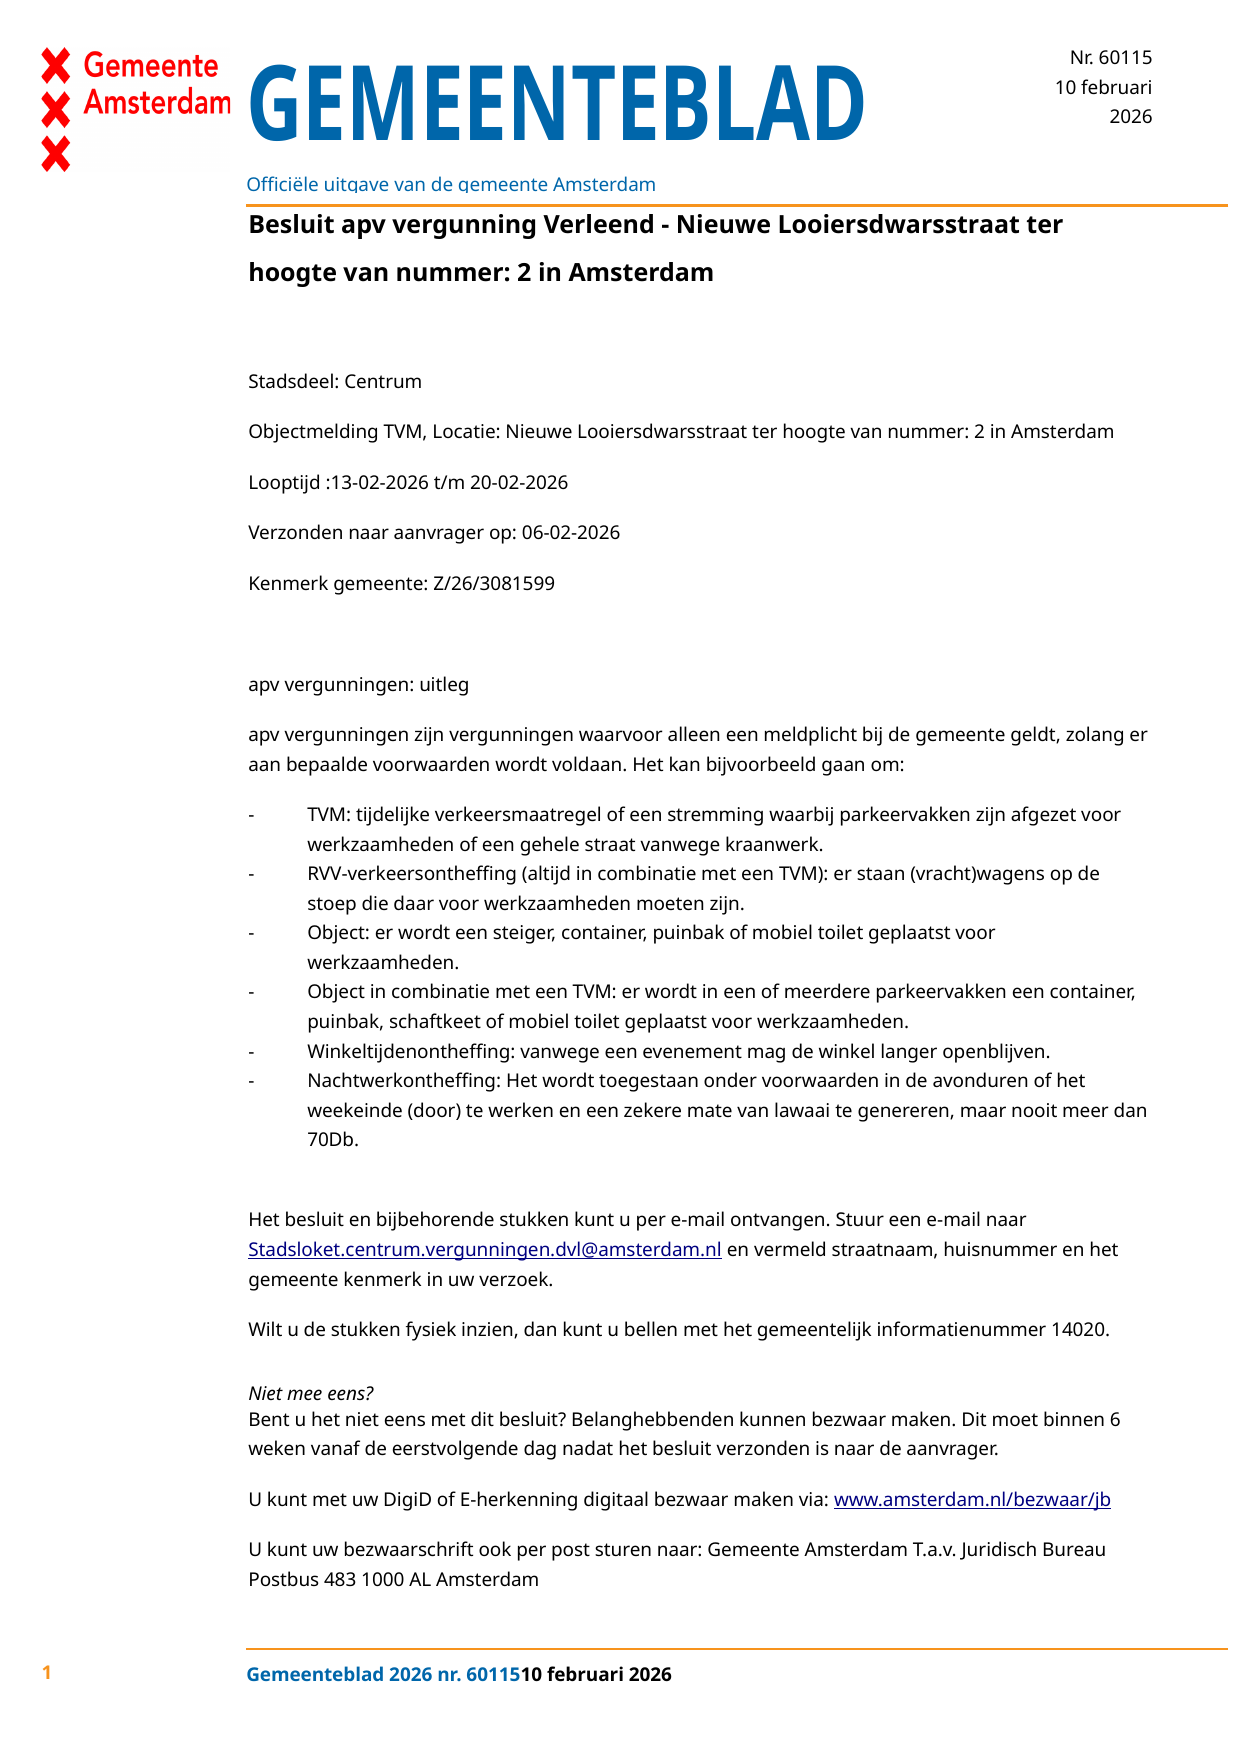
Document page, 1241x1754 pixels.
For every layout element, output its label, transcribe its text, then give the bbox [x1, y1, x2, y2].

list RVV-verkeersontheffing (altijd in combinatie met een TVM): er staan (vracht)wagens op de stoep die daar voor werkzaamheden moeten zijn. [248, 860, 1152, 916]
list Object: er wordt een steiger, container, puinbak of mobiel toilet geplaatst voor werkzaamheden. [248, 919, 1152, 975]
text Besluit apv vergunning Verleend - Nieuwe Looiersdwarsstraat ter hoogte van nummer: 2 in Amsterdam [248, 207, 1152, 288]
text Niet mee eens? [248, 1380, 1152, 1406]
text Looptijd :13-02-2026 t/m 20-02-2026 [248, 469, 1152, 495]
text Objectmelding TVM, Locatie: Nieuwe Looiersdwarsstraat ter hoogte van nummer: 2 in Amsterdam [248, 419, 1152, 444]
text Kenmerk gemeente: Z/26/3081599 [248, 570, 1152, 596]
text Verzonden naar aanvrager op: 06-02-2026 [248, 519, 1152, 545]
text Wilt u de stukken fysiek inzien, dan kunt u bellen met het gemeentelijk informatienummer 14020. [248, 1316, 1152, 1342]
text U kunt uw bezwaarschrift ook per post sturen naar: Gemeente Amsterdam T.a.v. Juridisch Bureau Postbus 483 1000 AL Amsterdam [248, 1536, 1152, 1592]
list Nachtwerkontheffing: Het wordt toegestaan onder voorwaarden in de avonduren of het weekeinde (door) te werken en een zekere mate van lawaai te genereren, maar nooit meer dan 70Db. [248, 1067, 1152, 1152]
list TVM: tijdelijke verkeersmaatregel of een stremming waarbij parkeervakken zijn afgezet voor werkzaamheden of een gehele straat vanwege kraanwerk. [248, 801, 1152, 857]
text U kunt met uw DigiD of E-herkenning digitaal bezwaar maken via: www.amsterdam.nl/bezwaar/jb [248, 1486, 1152, 1512]
text apv vergunningen: uitleg [248, 671, 1152, 697]
text apv vergunningen zijn vergunningen waarvoor alleen een meldplicht bij de gemeente geldt, zolang er aan bepaalde voorwaarden wordt voldaan. Het kan bijvoorbeeld gaan om: [248, 721, 1152, 777]
list Object in combinatie met een TVM: er wordt in een of meerdere parkeervakken een container, puinbak, schaftkeet of mobiel toilet geplaatst voor werkzaamheden. [248, 979, 1152, 1034]
text Bent u het niet eens met dit besluit? Belanghebbenden kunnen bezwaar maken. Dit moet binnen 6 weken vanaf de eerstvolgende dag nadat het besluit verzonden is naar de aanvrager. [248, 1406, 1152, 1461]
text Stadsdeel: Centrum [248, 368, 1152, 394]
text Het besluit en bijbehorende stukken kunt u per e-mail ontvangen. Stuur een e-mail naar Stadsloket.centrum.vergunningen.dvl@amsterdam.nl en vermeld straatnaam, huisnummer en het gemeente kenmerk in uw verzoek. [248, 1207, 1152, 1292]
picture [41, 47, 231, 172]
list Winkeltijdenontheffing: vanwege een evenement mag de winkel langer openblijven. [248, 1038, 1152, 1064]
